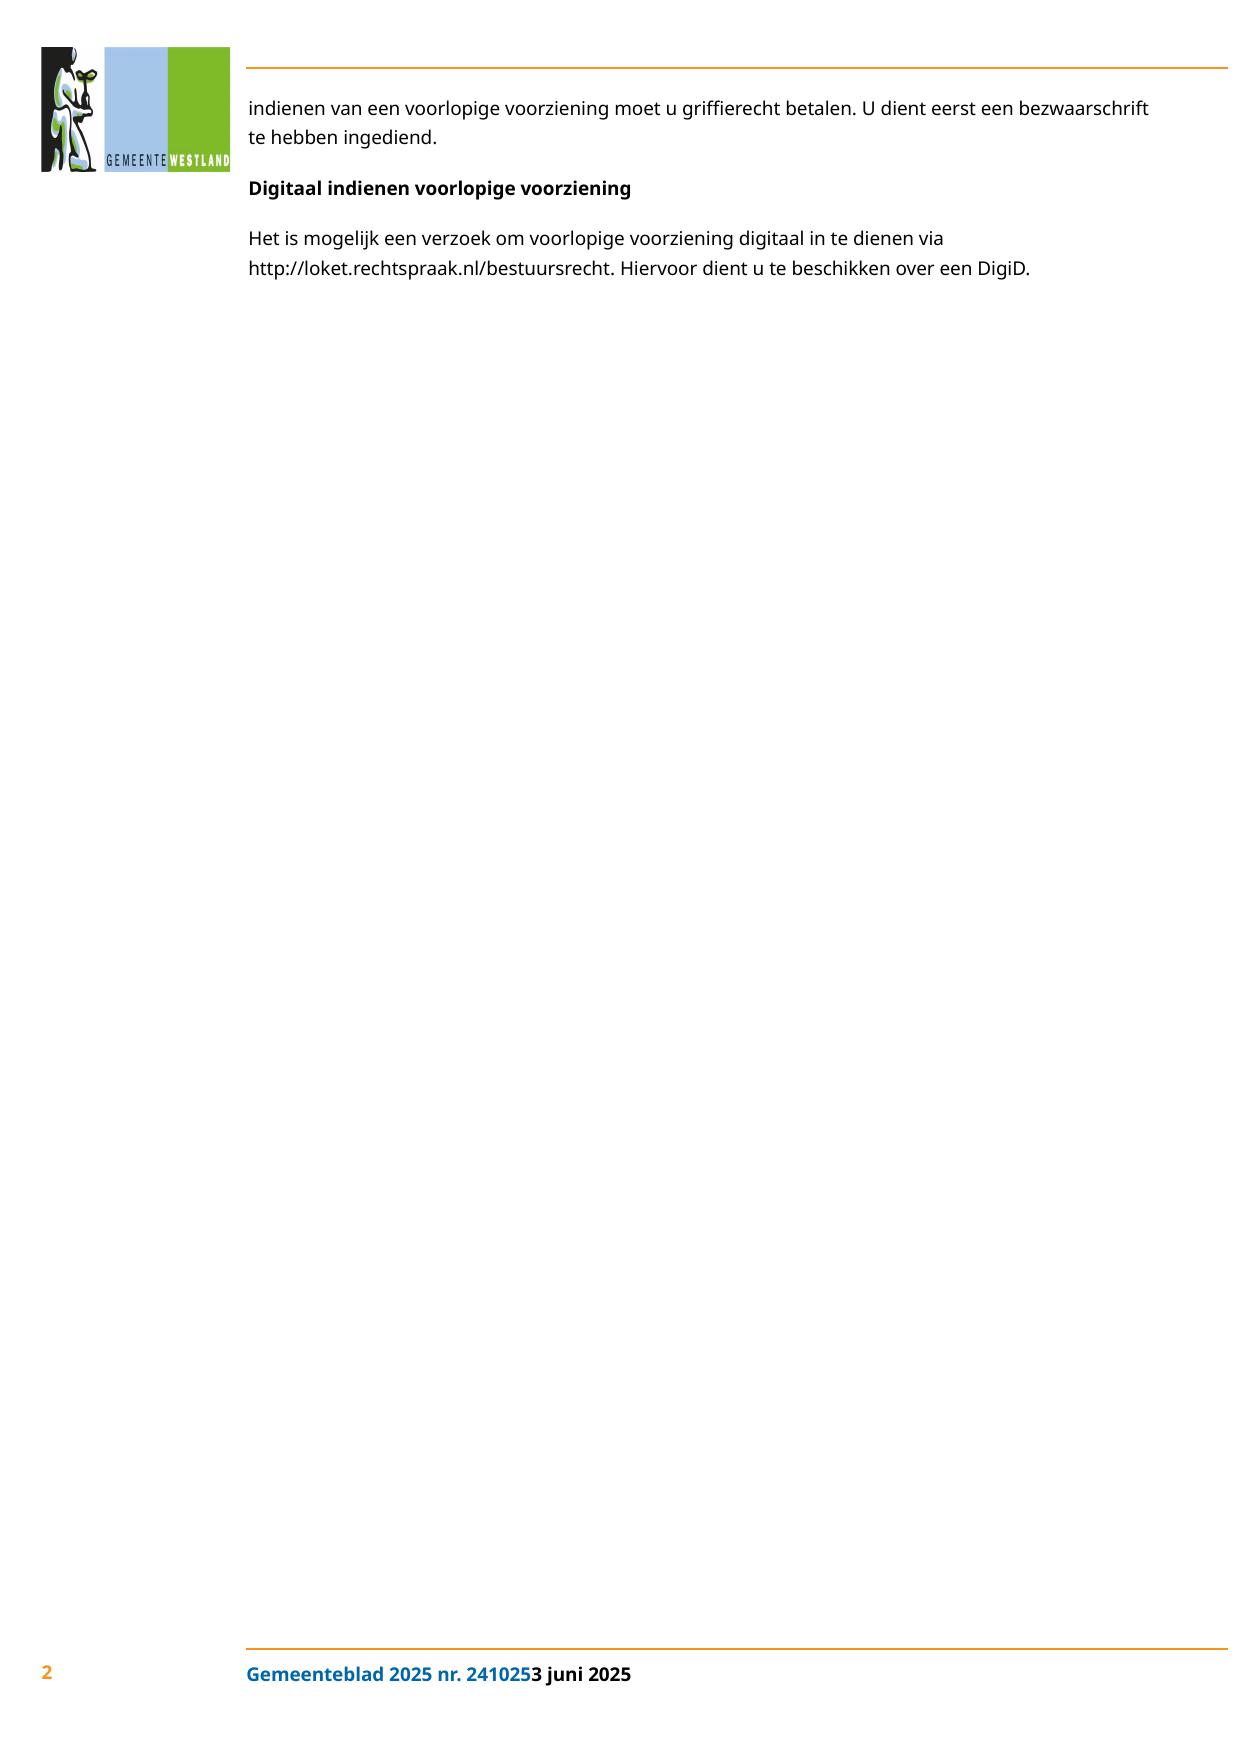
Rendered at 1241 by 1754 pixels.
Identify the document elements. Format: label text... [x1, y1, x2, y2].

picture [41, 47, 231, 172]
text Digitaal indienen voorlopige voorziening [248, 175, 1152, 201]
text indienen van een voorlopige voorziening moet u griffierecht betalen. U dient eerst een bezwaarschrift te hebben ingediend. [248, 95, 1152, 150]
text Het is mogelijk een verzoek om voorlopige voorziening digitaal in te dienen via http://loket.rechtspraak.nl/bestuursrecht. Hiervoor dient u te beschikken over een DigiD. [248, 225, 1152, 281]
